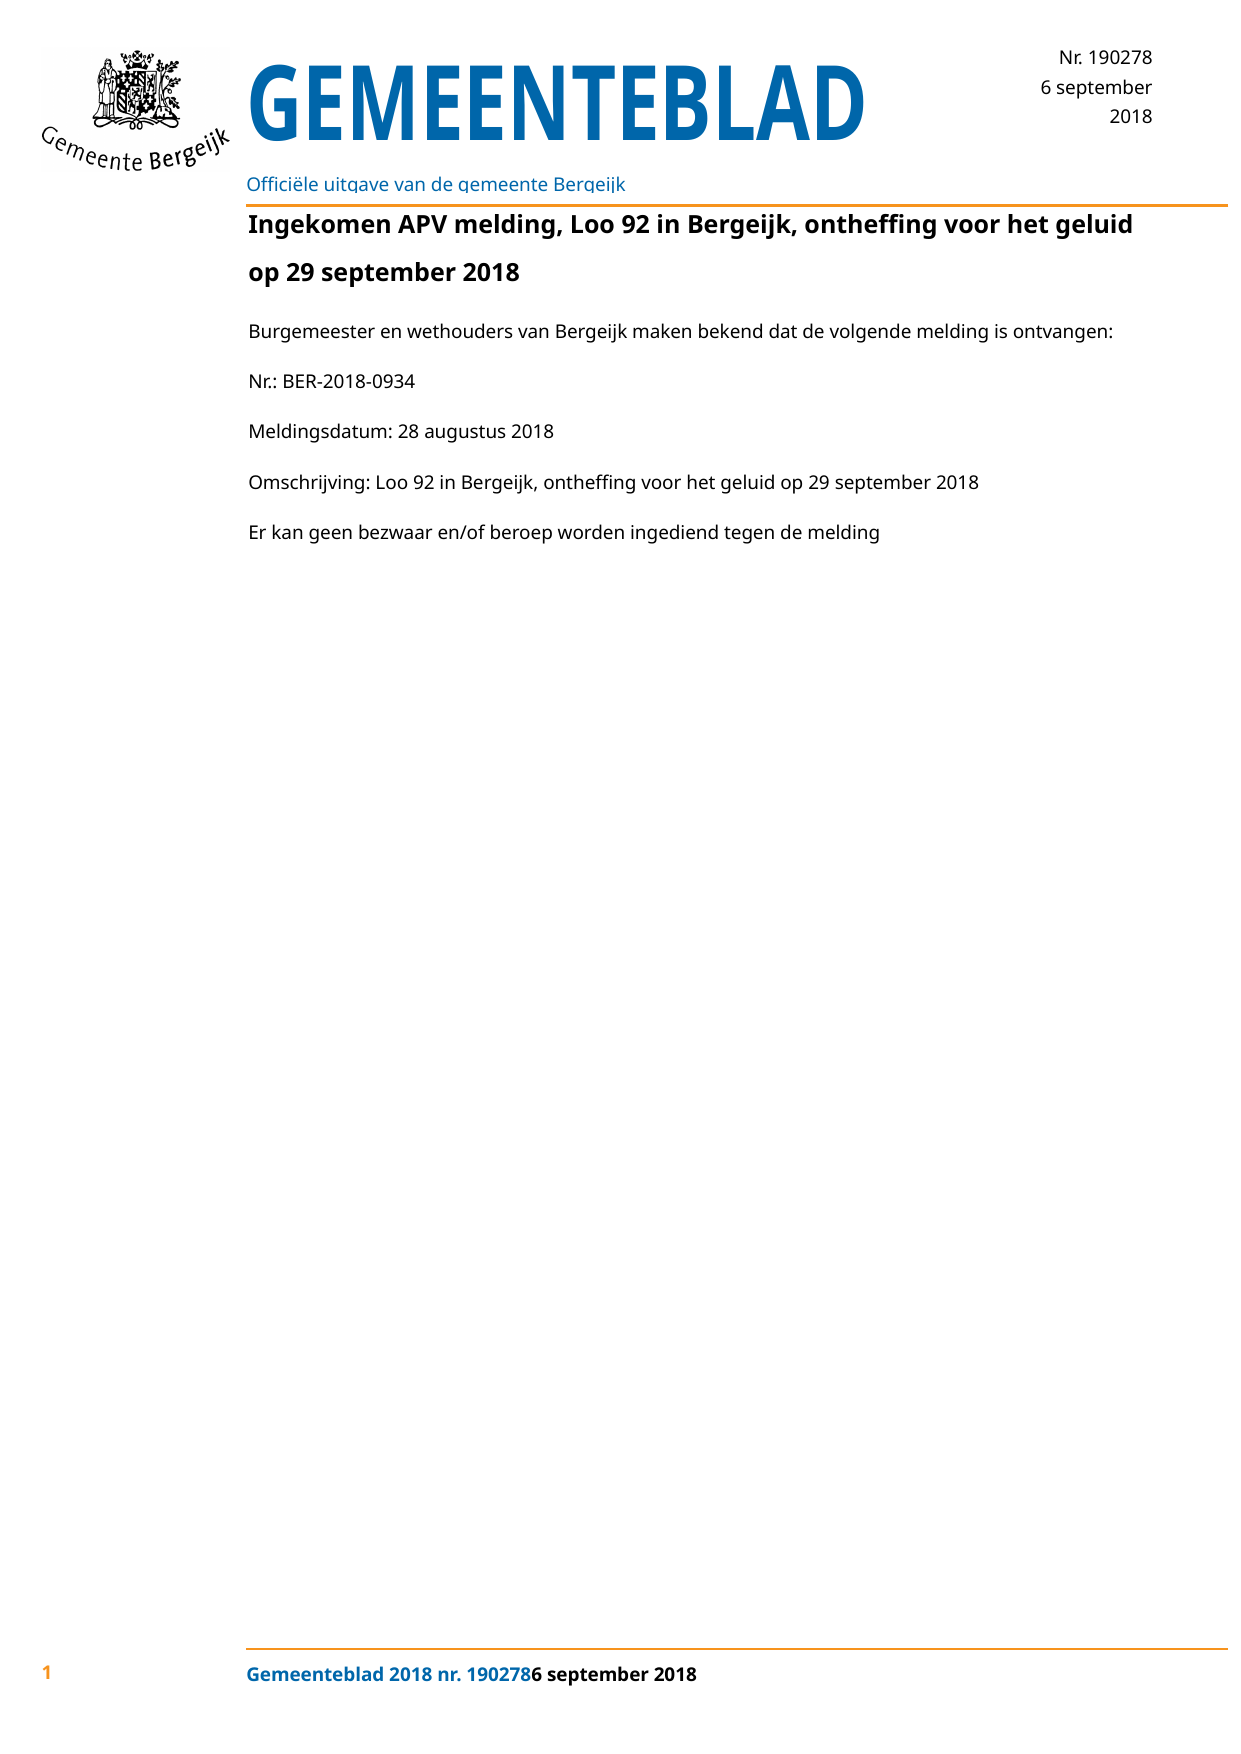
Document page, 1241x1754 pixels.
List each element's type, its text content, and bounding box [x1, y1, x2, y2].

text Er kan geen bezwaar en/of beroep worden ingediend tegen de melding [248, 519, 1152, 545]
text Nr.: BER-2018-0934 [248, 368, 1152, 394]
text Meldingsdatum: 28 augustus 2018 [248, 419, 1152, 444]
picture [41, 47, 231, 172]
text Omschrijving: Loo 92 in Bergeijk, ontheffing voor het geluid op 29 september 2018 [248, 469, 1152, 495]
text Ingekomen APV melding, Loo 92 in Bergeijk, ontheffing voor het geluid op 29 september 2018 [248, 207, 1152, 288]
text Burgemeester en wethouders van Bergeijk maken bekend dat de volgende melding is ontvangen: [248, 318, 1152, 344]
